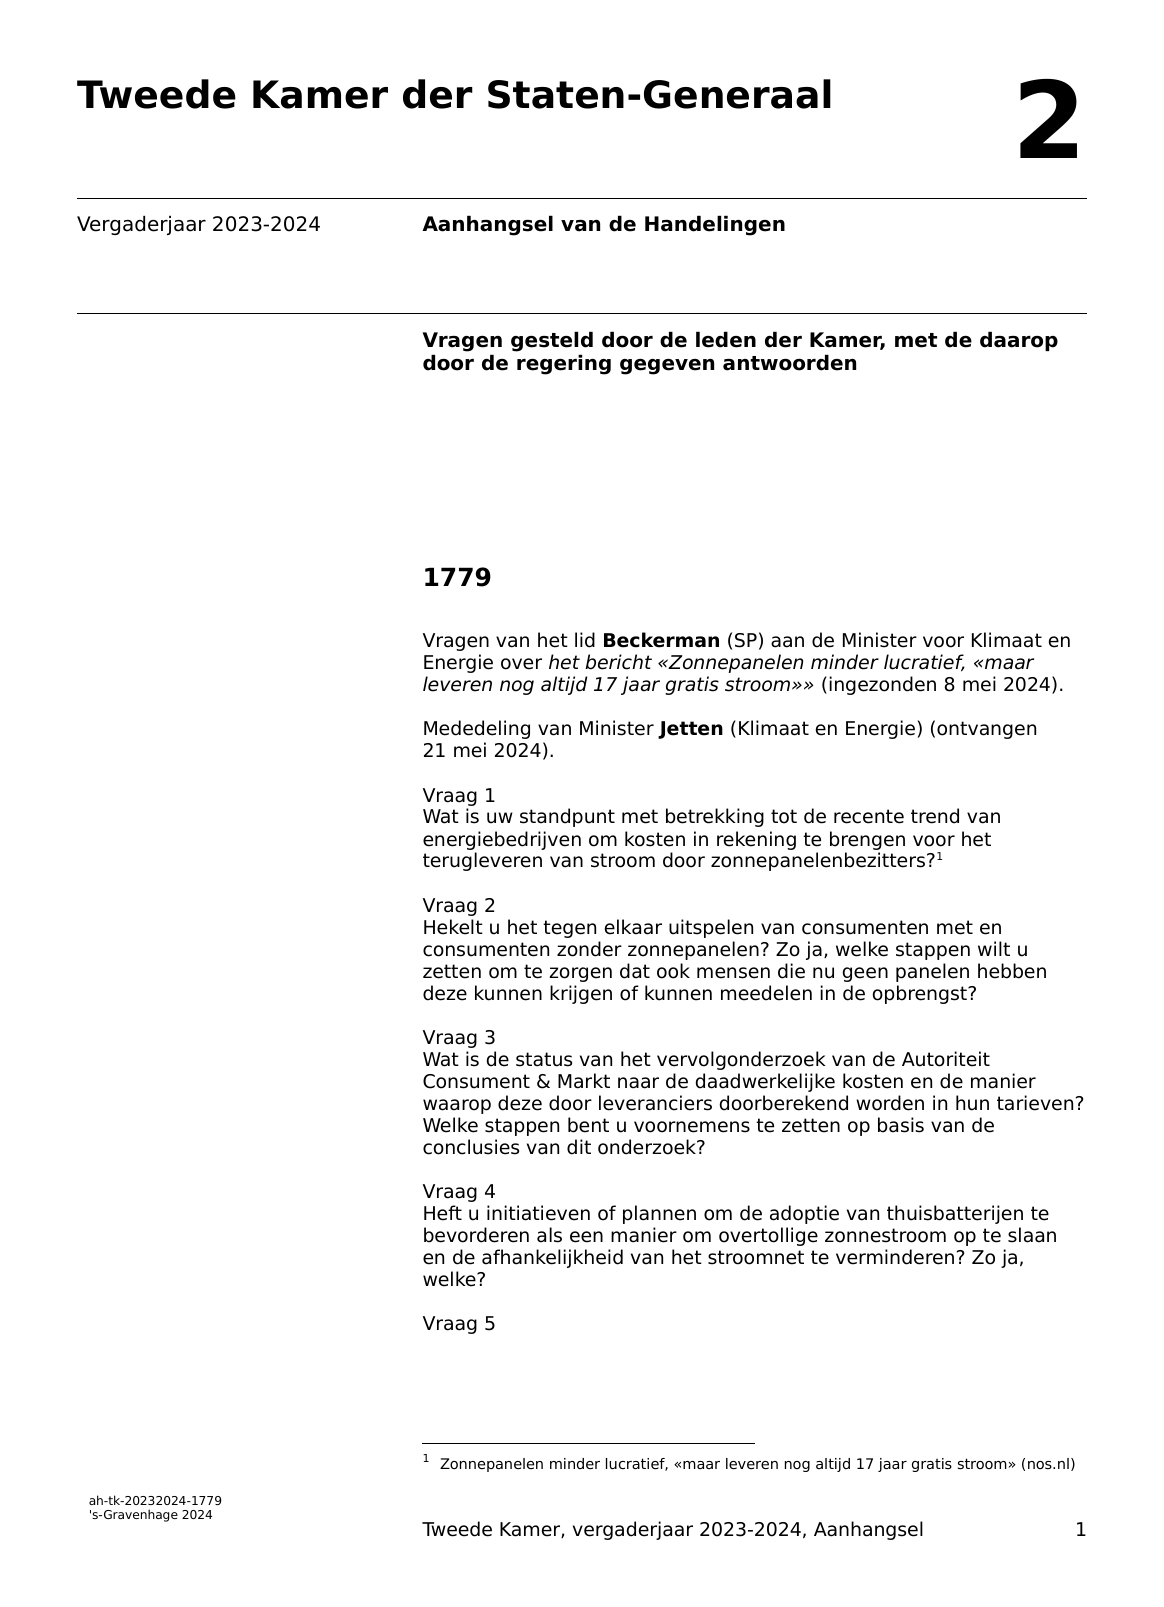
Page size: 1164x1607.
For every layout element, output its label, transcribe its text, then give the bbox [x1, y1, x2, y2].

text Vraag 3 [422, 1027, 1087, 1049]
text Vragen van het lid Beckerman (SP) aan de Minister voor Klimaat en Energie over het bericht «Zonnepanelen minder lucratief, «maar leveren nog altijd 17 jaar gratis stroom»» (ingezonden 8 mei 2024). [422, 630, 1087, 696]
text Wat is de status van het vervolgonderzoek van de Autoriteit Consument & Markt naar de daadwerkelijke kosten en de manier waarop deze door leveranciers doorberekend worden in hun tarieven? Welke stappen bent u voornemens te zetten op basis van de conclusies van dit onderzoek? [422, 1049, 1087, 1158]
text Zonnepanelen minder lucratief, «maar leveren nog altijd 17 jaar gratis stroom» (nos.nl) [422, 1452, 1087, 1474]
table_cell Aanhangsel van de Handelingen [422, 199, 1087, 313]
text 1779 [422, 563, 1087, 592]
text Heft u initiatieven of plannen om de adoptie van thuisbatterijen te bevorderen als een manier om overtollige zonnestroom op te slaan en de afhankelijkheid van het stroomnet te verminderen? Zo ja, welke? [422, 1203, 1087, 1291]
text Vraag 1 [422, 784, 1087, 806]
text ah-tk-20232024-1779 [88, 1494, 323, 1508]
text 's-Gravenhage 2024 [88, 1508, 323, 1522]
text Hekelt u het tegen elkaar uitspelen van consumenten met en consumenten zonder zonnepanelen? Zo ja, welke stappen wilt u zetten om te zorgen dat ook mensen die nu geen panelen hebben deze kunnen krijgen of kunnen meedelen in de opbrengst? [422, 917, 1087, 1004]
table_cell Vergaderjaar 2023-2024 [77, 199, 422, 313]
table_cell [77, 314, 422, 375]
table_header Tweede Kamer der Staten-Generaal [77, 59, 886, 198]
text Wat is uw standpunt met betrekking tot de recente trend van energiebedrijven om kosten in rekening te brengen voor het terugleveren van stroom door zonnepanelenbezitters? [422, 806, 1087, 872]
text Vraag 2 [422, 894, 1087, 917]
text Mededeling van Minister Jetten (Klimaat en Energie) (ontvangen 21 mei 2024). [422, 718, 1087, 762]
text Vraag 4 [422, 1181, 1087, 1203]
table_cell Vragen gesteld door de leden der Kamer, met de daarop door de regering gegeven antwoorden [422, 314, 1087, 375]
table_header 2 [886, 59, 1087, 198]
text Vraag 5 [422, 1313, 1087, 1335]
